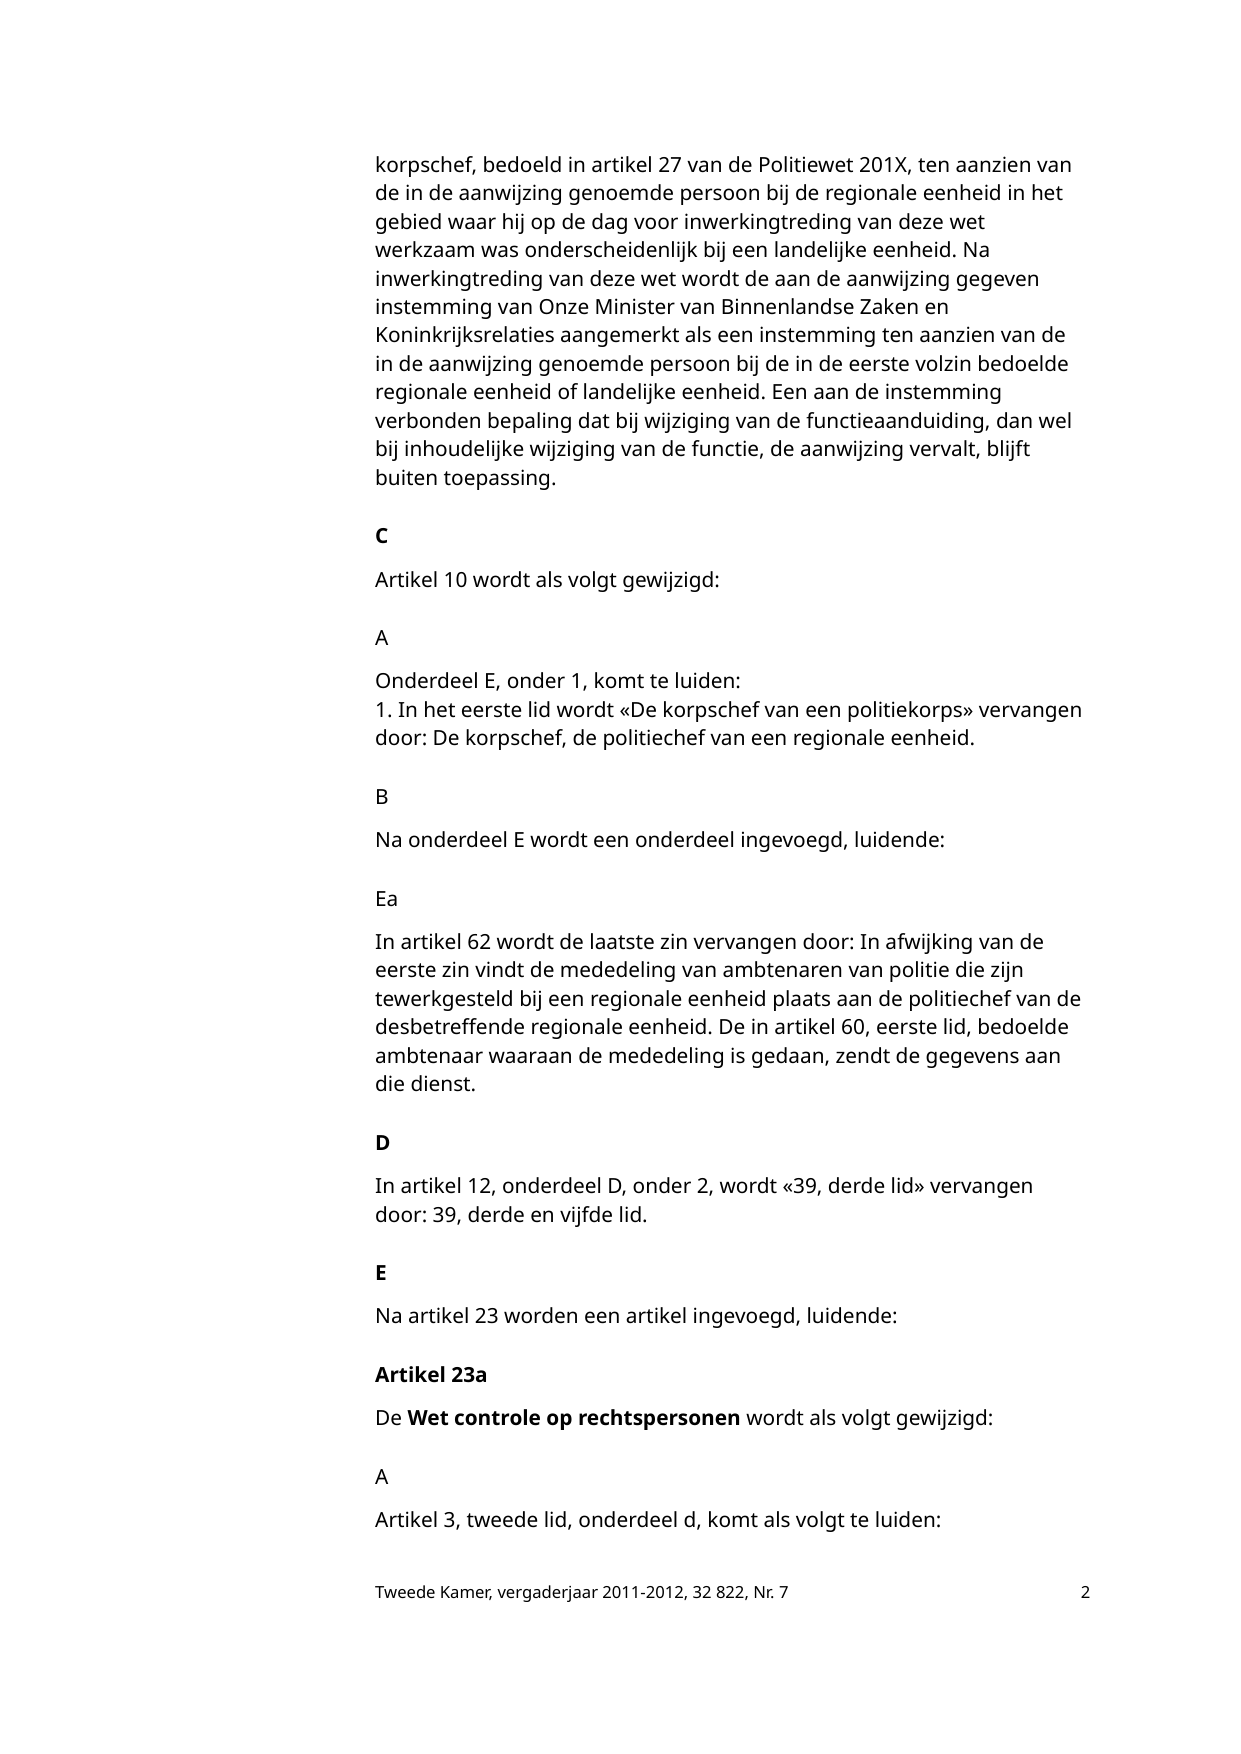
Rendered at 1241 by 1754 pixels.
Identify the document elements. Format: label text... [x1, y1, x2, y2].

text Ea [375, 884, 1090, 912]
text B [375, 782, 1090, 810]
text korpschef, bedoeld in artikel 27 van de Politiewet 201X, ten aanzien van de in de aanwijzing genoemde persoon bij de regionale eenheid in het gebied waar hij op de dag voor inwerkingtreding van deze wet werkzaam was onderscheidenlijk bij een landelijke eenheid. Na inwerkingtreding van deze wet wordt de aan de aanwijzing gegeven instemming van Onze Minister van Binnenlandse Zaken en Koninkrijksrelaties aangemerkt als een instemming ten aanzien van de in de aanwijzing genoemde persoon bij de in de eerste volzin bedoelde regionale eenheid of landelijke eenheid. Een aan de instemming verbonden bepaling dat bij wijziging van de functieaanduiding, dan wel bij inhoudelijke wijziging van de functie, de aanwijzing vervalt, blijft buiten toepassing. [375, 150, 1090, 491]
text E [375, 1258, 1090, 1287]
text Artikel 23a [375, 1360, 1090, 1388]
text De Wet controle op rechtspersonen wordt als volgt gewijzigd: [375, 1403, 1090, 1432]
text A [375, 1462, 1090, 1490]
text Artikel 3, tweede lid, onderdeel d, komt als volgt te luiden: [375, 1505, 1090, 1534]
text Artikel 10 wordt als volgt gewijzigd: [375, 565, 1090, 593]
text A [375, 623, 1090, 652]
text Na onderdeel E wordt een onderdeel ingevoegd, luidende: [375, 825, 1090, 854]
text Na artikel 23 worden een artikel ingevoegd, luidende: [375, 1302, 1090, 1330]
text D [375, 1128, 1090, 1156]
text In artikel 62 wordt de laatste zin vervangen door: In afwijking van de eerste zin vindt de mededeling van ambtenaren van politie die zijn tewerkgesteld bij een regionale eenheid plaats aan de politiechef van de desbetreffende regionale eenheid. De in artikel 60, eerste lid, bedoelde ambtenaar waaraan de mededeling is gedaan, zendt de gegevens aan die dienst. [375, 927, 1090, 1098]
text C [375, 521, 1090, 550]
text 1. In het eerste lid wordt «De korpschef van een politiekorps» vervangen door: De korpschef, de politiechef van een regionale eenheid. [375, 695, 1090, 752]
text Onderdeel E, onder 1, komt te luiden: [375, 667, 1090, 695]
text In artikel 12, onderdeel D, onder 2, wordt «39, derde lid» vervangen door: 39, derde en vijfde lid. [375, 1171, 1090, 1228]
